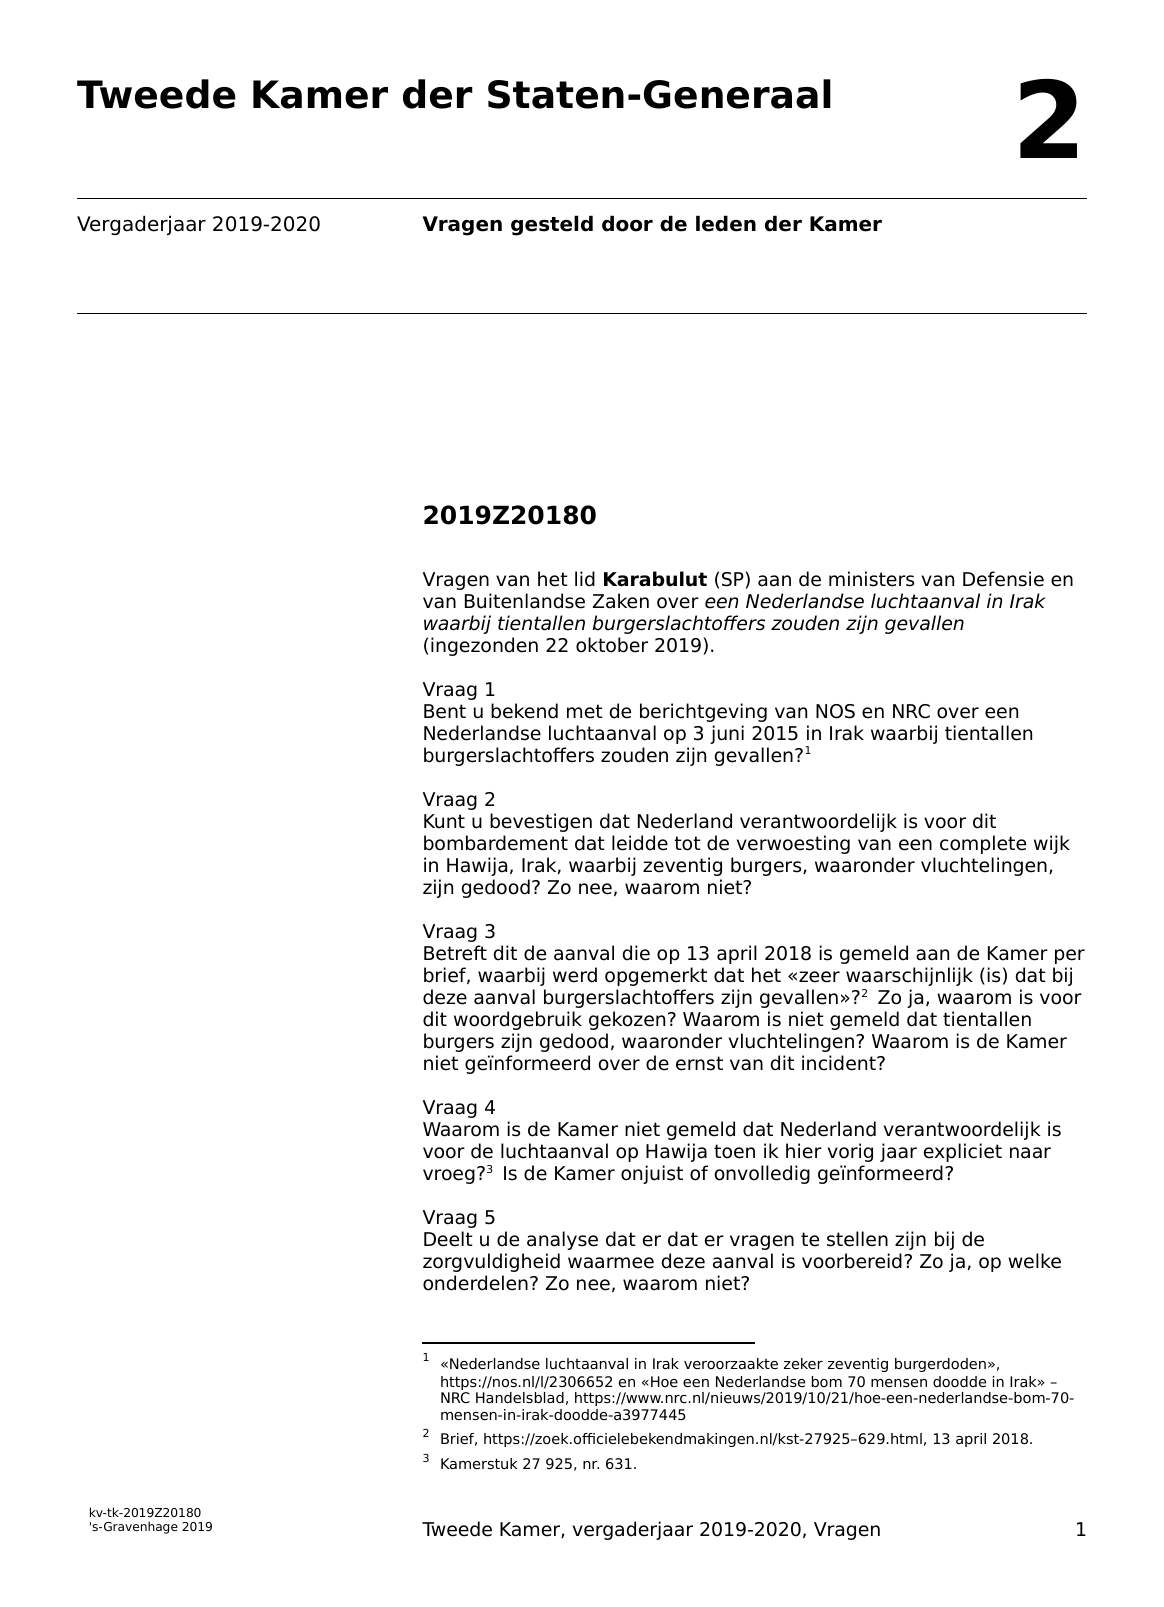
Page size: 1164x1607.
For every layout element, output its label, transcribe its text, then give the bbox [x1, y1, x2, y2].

text Betreft dit de aanval die op 13 april 2018 is gemeld aan de Kamer per brief, waarbij werd opgemerkt dat het «zeer waarschijnlijk (is) dat bij deze aanval burgerslachtoffers zijn gevallen»? Zo ja, waarom is voor dit woordgebruik gekozen? Waarom is niet gemeld dat tientallen burgers zijn gedood, waaronder vluchtelingen? Waarom is de Kamer niet geïnformeerd over de ernst van dit incident? [422, 943, 1087, 1075]
text 2019Z20180 [422, 501, 1087, 531]
text Vraag 4 [422, 1097, 1087, 1119]
text Bent u bekend met de berichtgeving van NOS en NRC over een Nederlandse luchtaanval op 3 juni 2015 in Irak waarbij tientallen burgerslachtoffers zouden zijn gevallen? [422, 701, 1087, 767]
text Kamerstuk 27 925, nr. 631. [422, 1452, 1087, 1474]
table_header Tweede Kamer der Staten-Generaal [77, 59, 886, 198]
text Vragen van het lid Karabulut (SP) aan de ministers van Defensie en van Buitenlandse Zaken over een Nederlandse luchtaanval in Irak waarbij tientallen burgerslachtoffers zouden zijn gevallen (ingezonden 22 oktober 2019). [422, 569, 1087, 657]
table_cell Vergaderjaar 2019-2020 [77, 199, 422, 313]
text Kunt u bevestigen dat Nederland verantwoordelijk is voor dit bombardement dat leidde tot de verwoesting van een complete wijk in Hawija, Irak, waarbij zeventig burgers, waaronder vluchtelingen, zijn gedood? Zo nee, waarom niet? [422, 811, 1087, 899]
table_cell Vragen gesteld door de leden der Kamer [422, 199, 1087, 313]
text 's-Gravenhage 2019 [88, 1520, 323, 1534]
text «Nederlandse luchtaanval in Irak veroorzaakte zeker zeventig burgerdoden», https://nos.nl/l/2306652 en «Hoe een Nederlandse bom 70 mensen doodde in Irak» – NRC Handelsblad, https://www.nrc.nl/nieuws/2019/10/21/hoe-een-nederlandse-bom-70-mensen-in-irak-doodde-a3977445 [422, 1352, 1087, 1424]
text Vraag 3 [422, 921, 1087, 943]
text Deelt u de analyse dat er dat er vragen te stellen zijn bij de zorgvuldigheid waarmee deze aanval is voorbereid? Zo ja, op welke onderdelen? Zo nee, waarom niet? [422, 1229, 1087, 1295]
table_header 2 [886, 59, 1087, 198]
text Vraag 1 [422, 679, 1087, 701]
text Waarom is de Kamer niet gemeld dat Nederland verantwoordelijk is voor de luchtaanval op Hawija toen ik hier vorig jaar expliciet naar vroeg? Is de Kamer onjuist of onvolledig geïnformeerd? [422, 1119, 1087, 1185]
text kv-tk-2019Z20180 [88, 1506, 323, 1520]
text Vraag 2 [422, 789, 1087, 811]
text Brief, https://zoek.officielebekendmakingen.nl/kst-27925–629.html, 13 april 2018. [422, 1427, 1087, 1449]
text Vraag 5 [422, 1207, 1087, 1229]
